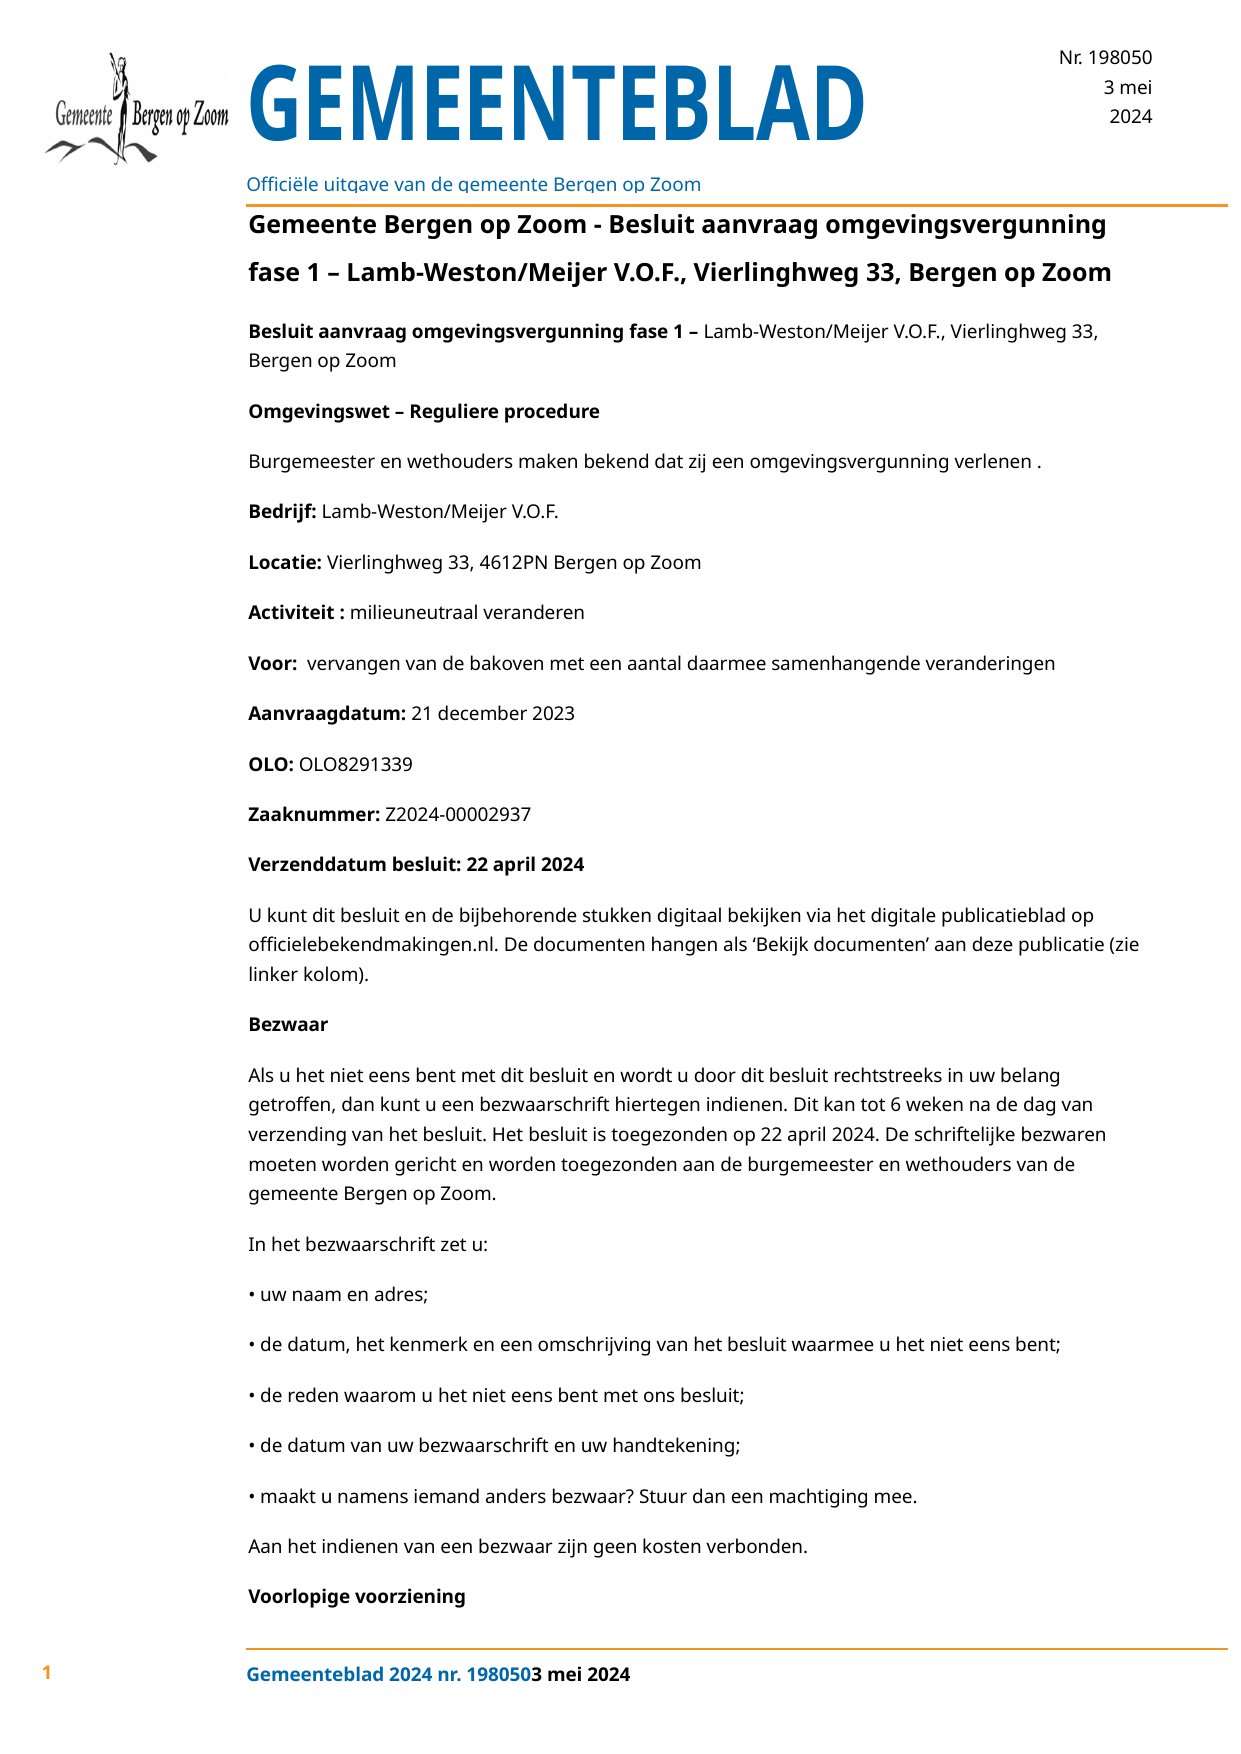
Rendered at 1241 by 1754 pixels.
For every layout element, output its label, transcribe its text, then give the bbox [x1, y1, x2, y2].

text Besluit aanvraag omgevingsvergunning fase 1 – Lamb-Weston/Meijer V.O.F., Vierlinghweg 33, Bergen op Zoom [248, 318, 1152, 373]
text Burgemeester en wethouders maken bekend dat zij een omgevingsvergunning verlenen . [248, 448, 1152, 474]
text Aan het indienen van een bezwaar zijn geen kosten verbonden. [248, 1533, 1152, 1559]
text • maakt u namens iemand anders bezwaar? Stuur dan een machtiging mee. [248, 1483, 1152, 1509]
text • uw naam en adres; [248, 1281, 1152, 1307]
text Omgevingswet – Reguliere procedure [248, 398, 1152, 424]
picture [41, 47, 231, 172]
text • de datum van uw bezwaarschrift en uw handtekening; [248, 1432, 1152, 1458]
text U kunt dit besluit en de bijbehorende stukken digitaal bekijken via het digitale publicatieblad op officielebekendmakingen.nl. De documenten hangen als ‘Bekijk documenten’ aan deze publicatie (zie linker kolom). [248, 902, 1152, 987]
text Activiteit : milieuneutraal veranderen [248, 599, 1152, 625]
text Als u het niet eens bent met dit besluit en wordt u door dit besluit rechtstreeks in uw belang getroffen, dan kunt u een bezwaarschrift hiertegen indienen. Dit kan tot 6 weken na de dag van verzending van het besluit. Het besluit is toegezonden op 22 april 2024. De schriftelijke bezwaren moeten worden gericht en worden toegezonden aan de burgemeester en wethouders van de gemeente Bergen op Zoom. [248, 1062, 1152, 1206]
text Zaaknummer: Z2024-00002937 [248, 801, 1152, 827]
text Voorlopige voorziening [248, 1584, 1152, 1609]
text Bezwaar [248, 1012, 1152, 1037]
text Voor: vervangen van de bakoven met een aantal daarmee samenhangende veranderingen [248, 650, 1152, 676]
text Locatie: Vierlinghweg 33, 4612PN Bergen op Zoom [248, 549, 1152, 575]
text OLO: OLO8291339 [248, 751, 1152, 777]
text • de datum, het kenmerk en een omschrijving van het besluit waarmee u het niet eens bent; [248, 1332, 1152, 1357]
text • de reden waarom u het niet eens bent met ons besluit; [248, 1382, 1152, 1408]
text Aanvraagdatum: 21 december 2023 [248, 700, 1152, 726]
text In het bezwaarschrift zet u: [248, 1231, 1152, 1257]
text Bedrijf: Lamb-Weston/Meijer V.O.F. [248, 499, 1152, 524]
text Gemeente Bergen op Zoom - Besluit aanvraag omgevingsvergunning fase 1 – Lamb-Weston/Meijer V.O.F., Vierlinghweg 33, Bergen op Zoom [248, 207, 1152, 288]
text Verzenddatum besluit: 22 april 2024 [248, 852, 1152, 877]
